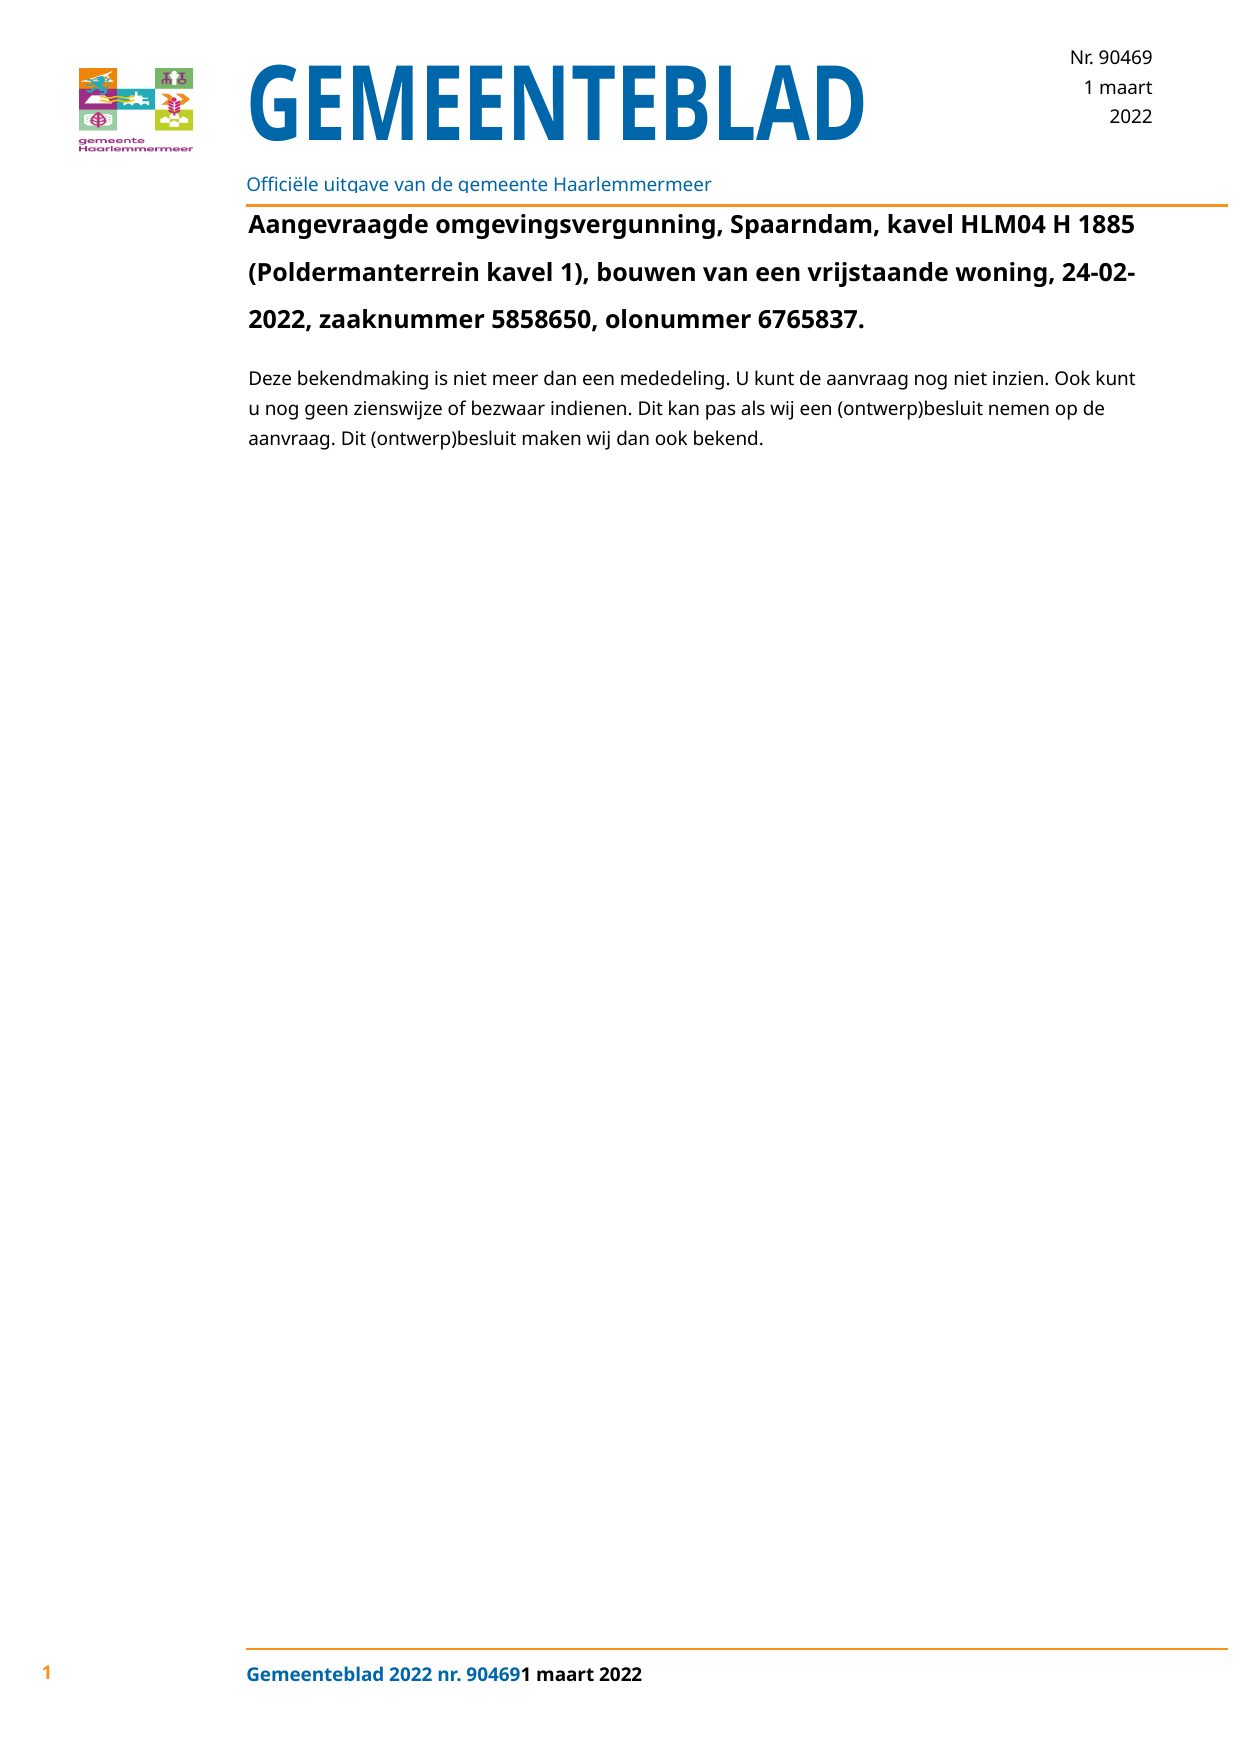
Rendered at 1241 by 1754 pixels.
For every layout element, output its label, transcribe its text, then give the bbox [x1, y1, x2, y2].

text Aangevraagde omgevingsvergunning, Spaarndam, kavel HLM04 H 1885 (Poldermanterrein kavel 1), bouwen van een vrijstaande woning, 24-02-2022, zaaknummer 5858650, olonummer 6765837. [248, 207, 1152, 336]
text Deze bekendmaking is niet meer dan een mededeling. U kunt de aanvraag nog niet inzien. Ook kunt u nog geen zienswijze of bezwaar indienen. Dit kan pas als wij een (ontwerp)besluit nemen op de aanvraag. Dit (ontwerp)besluit maken wij dan ook bekend. [248, 366, 1152, 450]
picture [41, 47, 231, 172]
